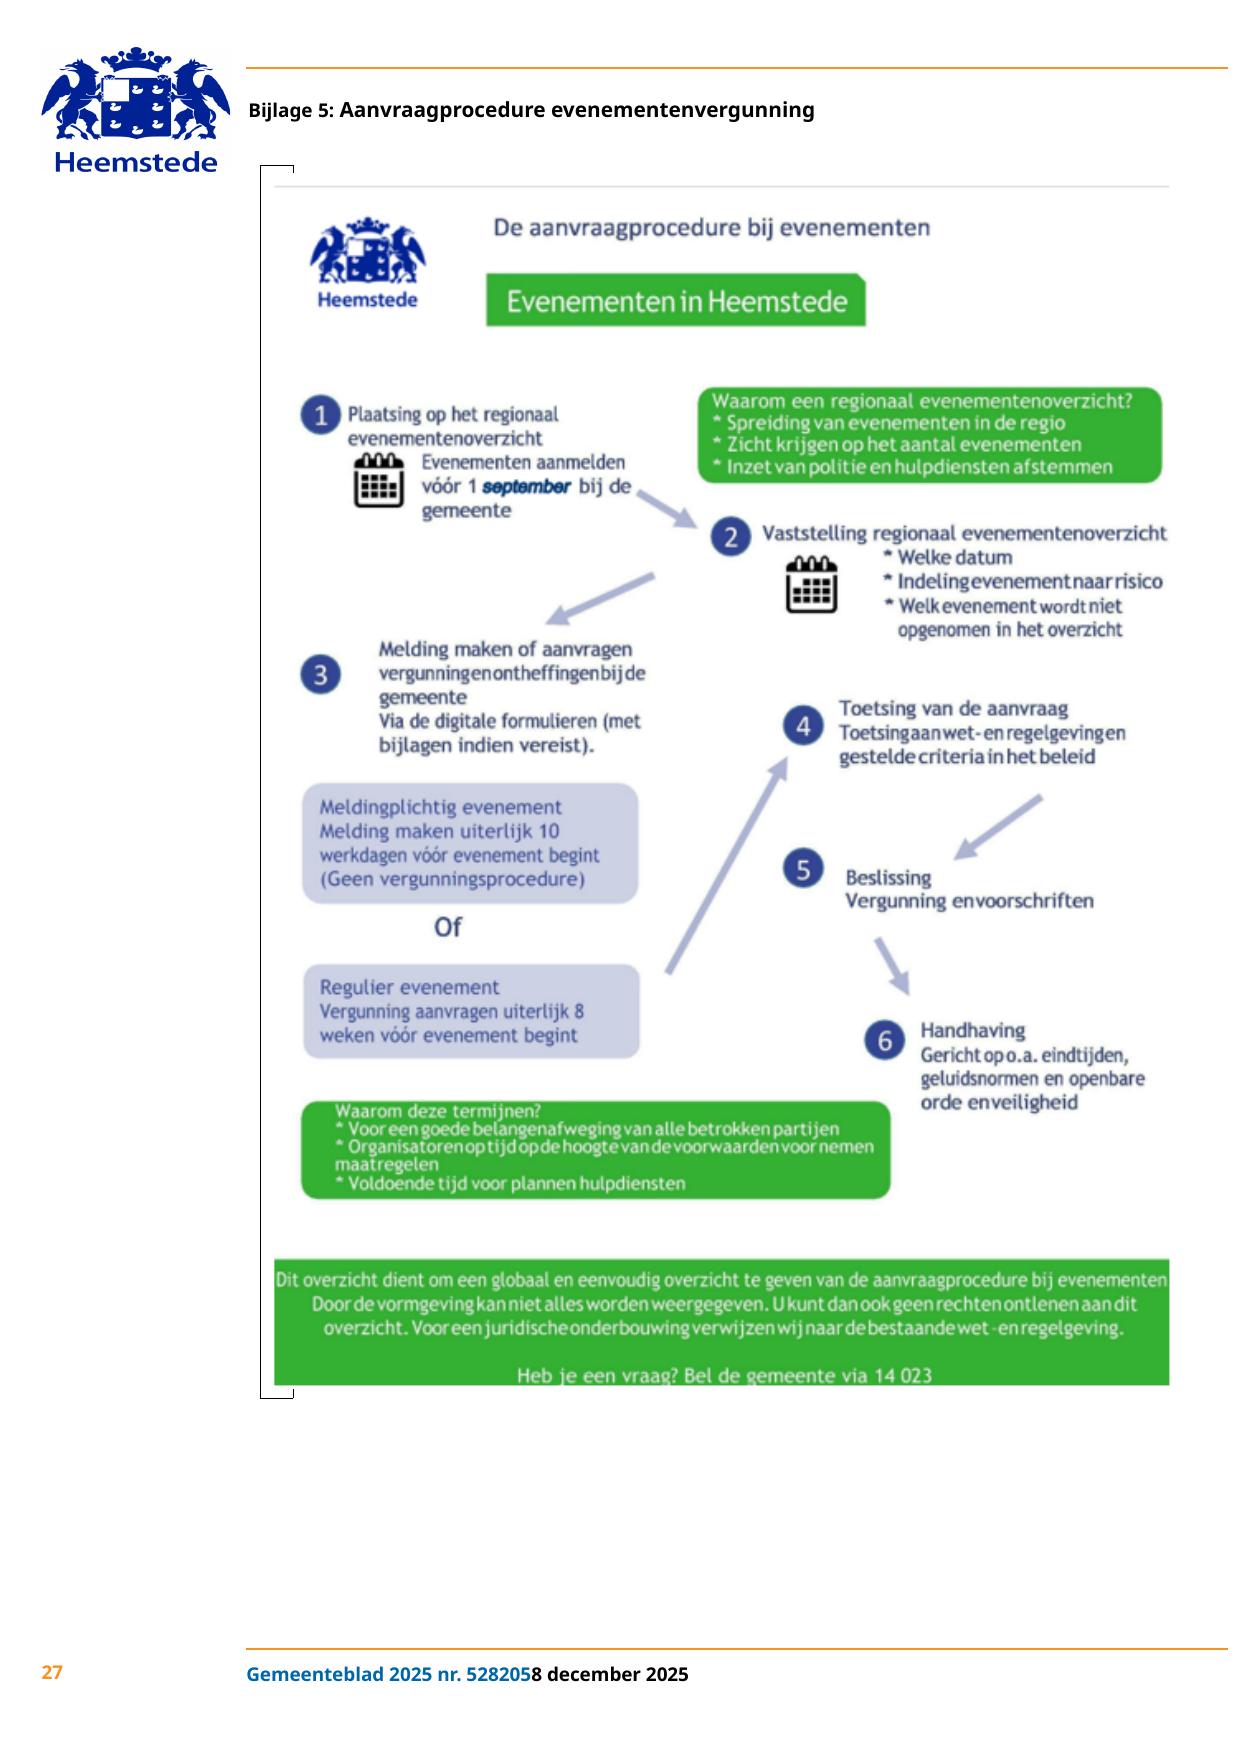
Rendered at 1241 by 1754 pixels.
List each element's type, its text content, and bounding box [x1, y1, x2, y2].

text Bijlage 5: Aanvraagprocedure evenementenvergunning [248, 95, 1152, 123]
picture [41, 47, 231, 172]
picture [268, 173, 1173, 1389]
